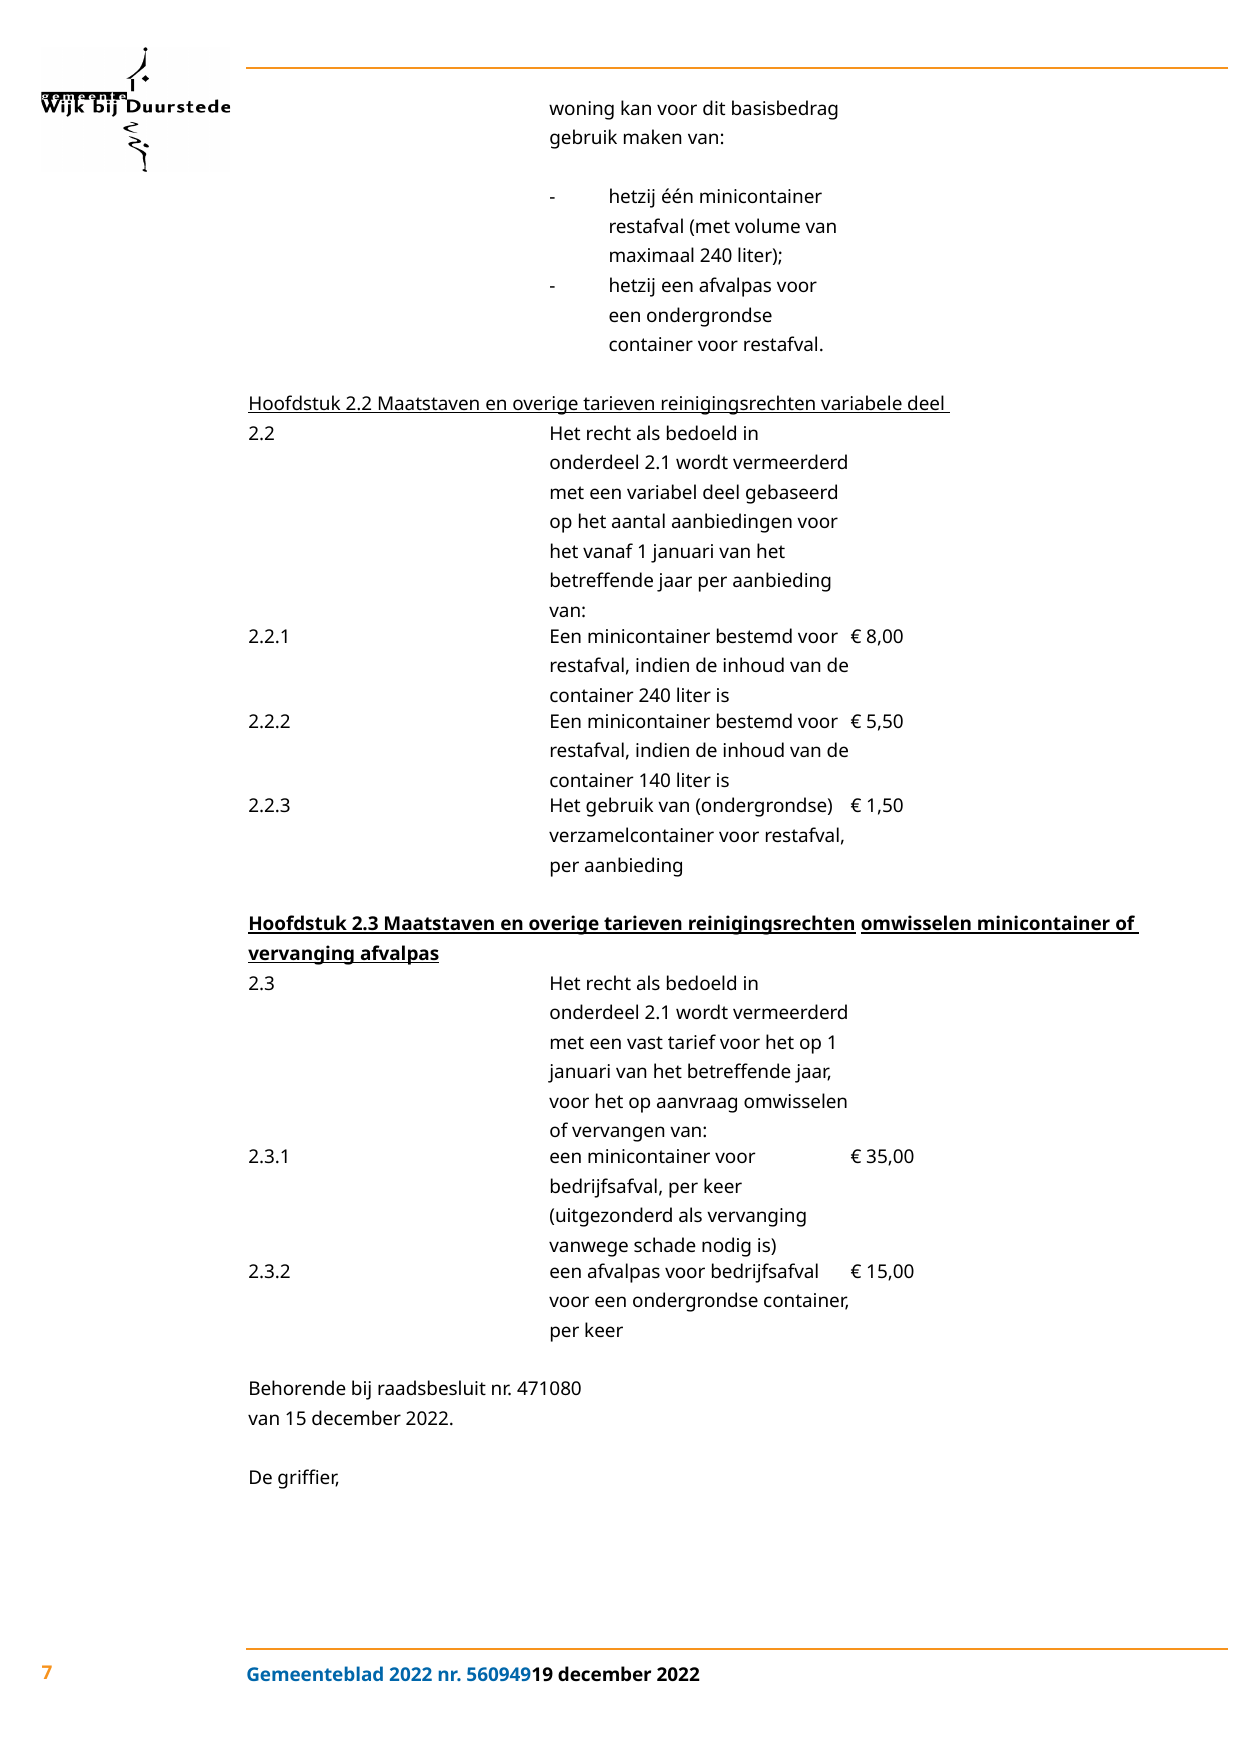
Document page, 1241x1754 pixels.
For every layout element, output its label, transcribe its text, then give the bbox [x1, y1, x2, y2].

table_cell [850, 95, 1152, 357]
table_cell Het gebruik van (ondergrondse) verzamelcontainer voor restafval, per aanbieding [549, 793, 850, 878]
table_cell 2.2.1 [248, 623, 549, 708]
table_cell € 1,50 [850, 793, 1152, 878]
table_cell € 15,00 [850, 1258, 1152, 1343]
table_cell Een minicontainer bestemd voor restafval, indien de inhoud van de container 140 liter is [549, 708, 850, 793]
table_header Het recht als bedoeld in onderdeel 2.1 wordt vermeerderd met een vast tarief voor het op 1 januari van het betreffende jaar, voor het op aanvraag omwisselen of vervangen van: [549, 970, 850, 1143]
table_header [850, 420, 1152, 623]
table_cell € 8,00 [850, 623, 1152, 708]
table_cell 2.2.2 [248, 708, 549, 793]
table_cell € 35,00 [850, 1143, 1152, 1258]
table_cell een afvalpas voor bedrijfsafval voor een ondergrondse container, per keer [549, 1258, 850, 1343]
table_cell 2.3.2 [248, 1258, 549, 1343]
text Behorende bij raadsbesluit nr. 471080 [248, 1376, 1152, 1401]
table_cell 2.2.3 [248, 793, 549, 878]
table_header Het recht als bedoeld in onderdeel 2.1 wordt vermeerderd met een variabel deel gebaseerd op het aantal aanbiedingen voor het vanaf 1 januari van het betreffende jaar per aanbieding van: [549, 420, 850, 623]
table_header [850, 970, 1152, 1143]
table_cell [248, 95, 549, 357]
text De griffier, [248, 1464, 1152, 1490]
table_cell woning kan voor dit basisbedrag gebruik maken van: hetzij één minicontainer restafval (met volume van maximaal 240 liter); hetzij een afvalpas voor een ondergrondse container voor restafval. [549, 95, 850, 357]
table_header 2.3 [248, 970, 549, 1143]
table_cell € 5,50 [850, 708, 1152, 793]
table_header 2.2 [248, 420, 549, 623]
text Hoofdstuk 2.3 Maatstaven en overige tarieven reinigingsrechten omwisselen minicontainer of vervanging afvalpas [248, 910, 1152, 966]
table_cell een minicontainer voor bedrijfsafval, per keer (uitgezonderd als vervanging vanwege schade nodig is) [549, 1143, 850, 1258]
text van 15 december 2022. [248, 1405, 1152, 1431]
table_cell Een minicontainer bestemd voor restafval, indien de inhoud van de container 240 liter is [549, 623, 850, 708]
picture [41, 47, 231, 172]
text Hoofdstuk 2.2 Maatstaven en overige tarieven reinigingsrechten variabele deel [248, 390, 1152, 416]
table_cell 2.3.1 [248, 1143, 549, 1258]
